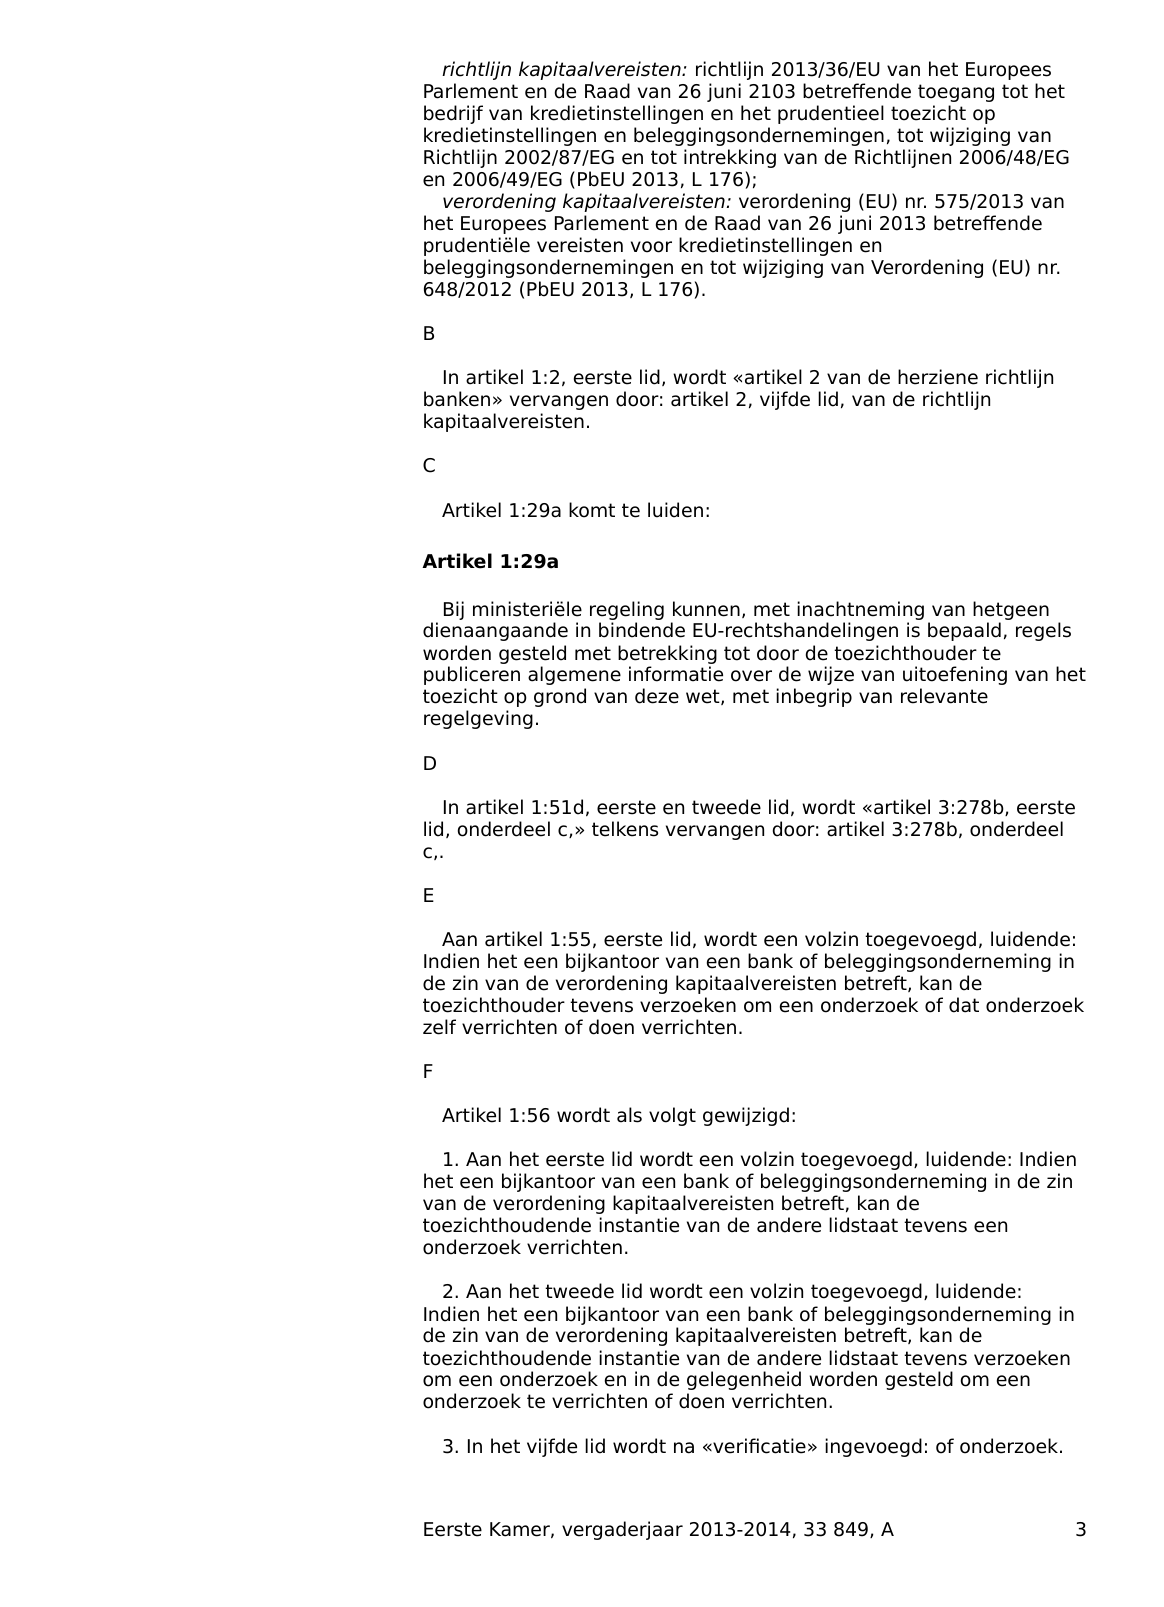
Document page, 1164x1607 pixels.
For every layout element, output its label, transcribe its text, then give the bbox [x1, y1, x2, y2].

subtitle Artikel 1:29a [422, 551, 1087, 573]
text Artikel 1:29a komt te luiden: [422, 499, 1087, 521]
text In artikel 1:2, eerste lid, wordt «artikel 2 van de herziene richtlijn banken» vervangen door: artikel 2, vijfde lid, van de richtlijn kapitaalvereisten. [422, 367, 1087, 433]
text Artikel 1:56 wordt als volgt gewijzigd: [422, 1105, 1087, 1127]
text E [422, 885, 1087, 907]
text 3. In het vijfde lid wordt na «verificatie» ingevoegd: of onderzoek. [422, 1436, 1087, 1457]
text 2. Aan het tweede lid wordt een volzin toegevoegd, luidende: Indien het een bijkantoor van een bank of beleggingsonderneming in de zin van de verordening kapitaalvereisten betreft, kan de toezichthoudende instantie van de andere lidstaat tevens verzoeken om een onderzoek en in de gelegenheid worden gesteld om een onderzoek te verrichten of doen verrichten. [422, 1281, 1087, 1413]
text Bij ministeriële regeling kunnen, met inachtneming van hetgeen dienaangaande in bindende EU-rechtshandelingen is bepaald, regels worden gesteld met betrekking tot door de toezichthouder te publiceren algemene informatie over de wijze van uitoefening van het toezicht op grond van deze wet, met inbegrip van relevante regelgeving. [422, 598, 1087, 730]
text In artikel 1:51d, eerste en tweede lid, wordt «artikel 3:278b, eerste lid, onderdeel c,» telkens vervangen door: artikel 3:278b, onderdeel c,. [422, 797, 1087, 863]
text richtlijn kapitaalvereisten: richtlijn 2013/36/EU van het Europees Parlement en de Raad van 26 juni 2103 betreffende toegang tot het bedrijf van kredietinstellingen en het prudentieel toezicht op kredietinstellingen en beleggingsondernemingen, tot wijziging van Richtlijn 2002/87/EG en tot intrekking van de Richtlijnen 2006/48/EG en 2006/49/EG (PbEU 2013, L 176); [422, 59, 1087, 191]
text B [422, 323, 1087, 345]
text verordening kapitaalvereisten: verordening (EU) nr. 575/2013 van het Europees Parlement en de Raad van 26 juni 2013 betreffende prudentiële vereisten voor kredietinstellingen en beleggingsondernemingen en tot wijziging van Verordening (EU) nr. 648/2012 (PbEU 2013, L 176). [422, 191, 1087, 301]
text Aan artikel 1:55, eerste lid, wordt een volzin toegevoegd, luidende: Indien het een bijkantoor van een bank of beleggingsonderneming in de zin van de verordening kapitaalvereisten betreft, kan de toezichthouder tevens verzoeken om een onderzoek of dat onderzoek zelf verrichten of doen verrichten. [422, 929, 1087, 1039]
text D [422, 752, 1087, 774]
text F [422, 1061, 1087, 1083]
text 1. Aan het eerste lid wordt een volzin toegevoegd, luidende: Indien het een bijkantoor van een bank of beleggingsonderneming in de zin van de verordening kapitaalvereisten betreft, kan de toezichthoudende instantie van de andere lidstaat tevens een onderzoek verrichten. [422, 1149, 1087, 1259]
text C [422, 455, 1087, 477]
